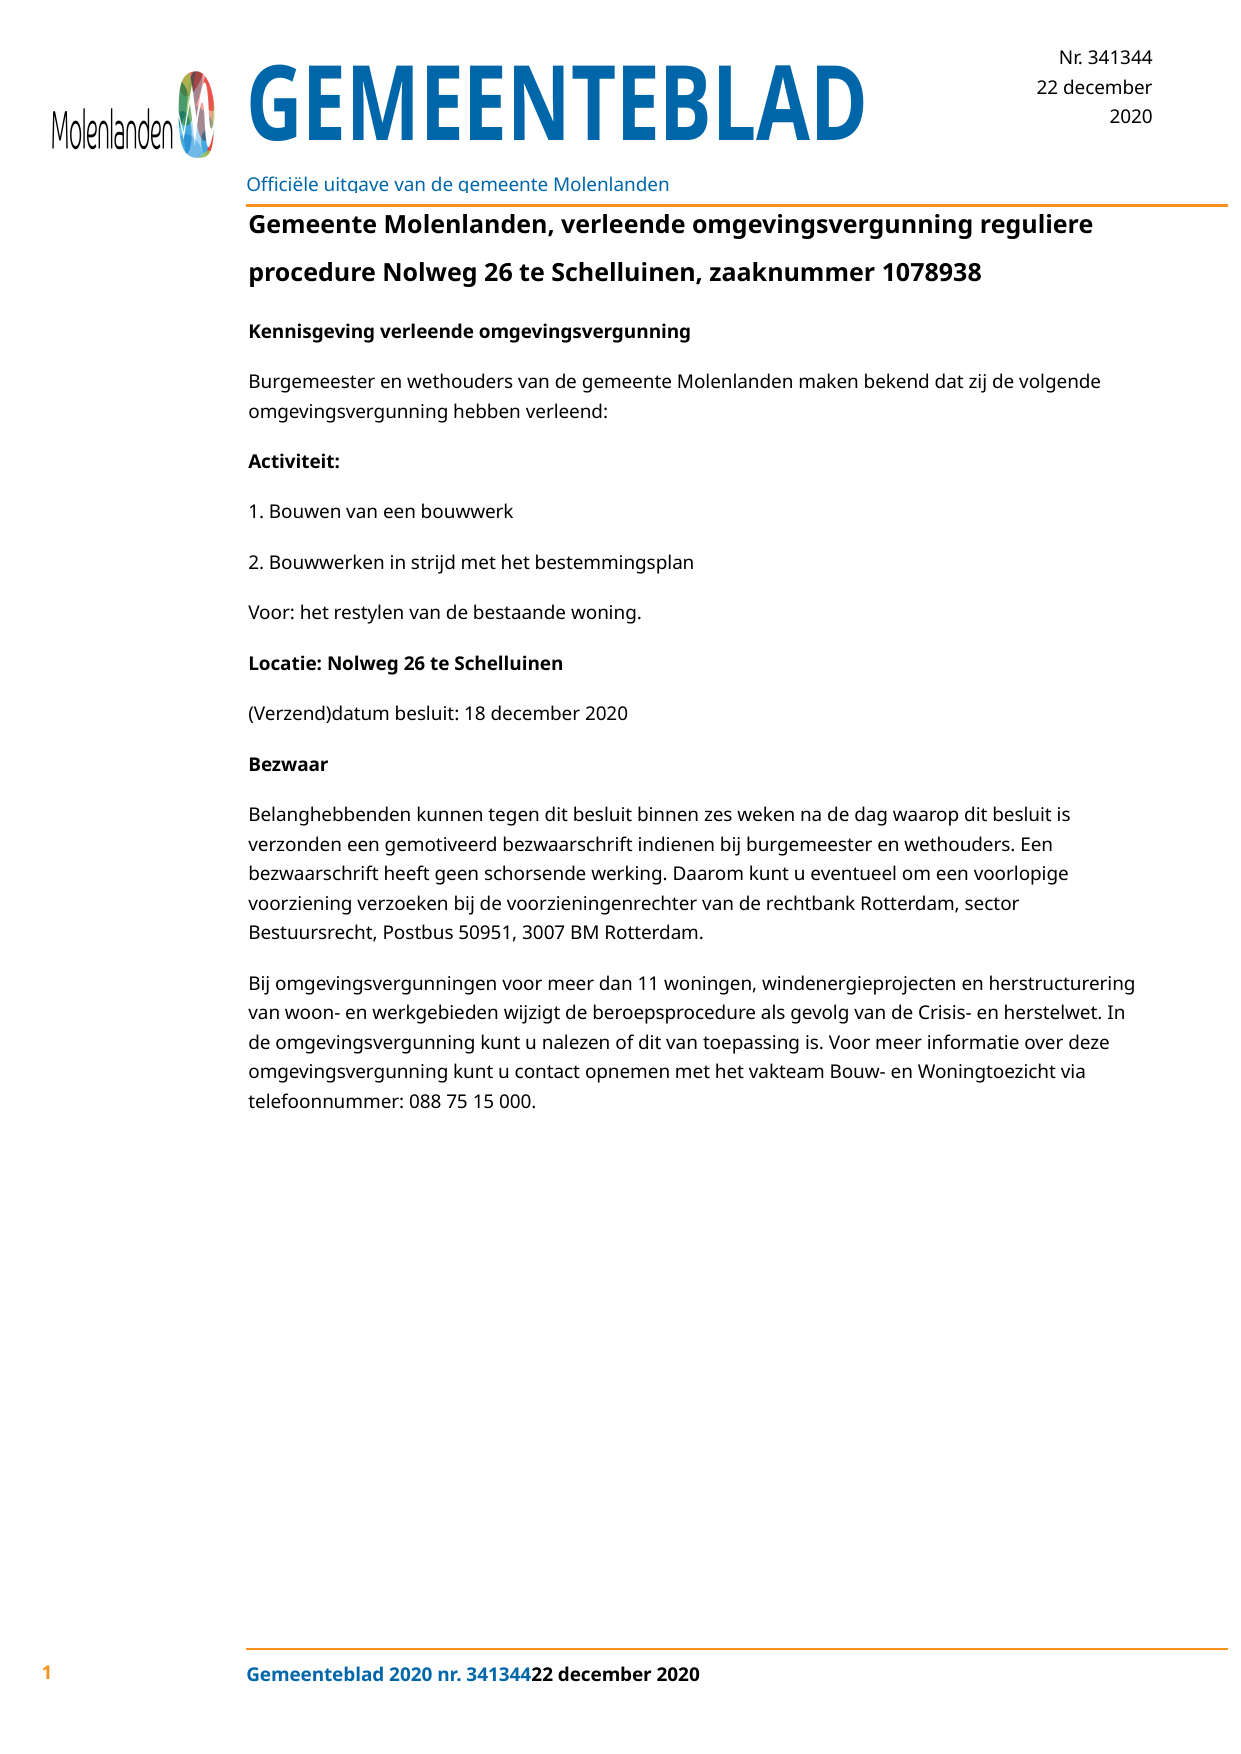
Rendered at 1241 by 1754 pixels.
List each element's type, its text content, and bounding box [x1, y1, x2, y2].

text Gemeente Molenlanden, verleende omgevingsvergunning reguliere procedure Nolweg 26 te Schelluinen, zaaknummer 1078938 [248, 207, 1152, 288]
text 2. Bouwwerken in strijd met het bestemmingsplan [248, 549, 1152, 575]
text 1. Bouwen van een bouwwerk [248, 499, 1152, 524]
text Voor: het restylen van de bestaande woning. [248, 599, 1152, 625]
text (Verzend)datum besluit: 18 december 2020 [248, 700, 1152, 726]
text Bezwaar [248, 751, 1152, 777]
picture [41, 47, 231, 172]
text Activiteit: [248, 448, 1152, 474]
text Locatie: Nolweg 26 te Schelluinen [248, 650, 1152, 676]
text Burgemeester en wethouders van de gemeente Molenlanden maken bekend dat zij de volgende omgevingsvergunning hebben verleend: [248, 368, 1152, 424]
text Belanghebbenden kunnen tegen dit besluit binnen zes weken na de dag waarop dit besluit is verzonden een gemotiveerd bezwaarschrift indienen bij burgemeester en wethouders. Een bezwaarschrift heeft geen schorsende werking. Daarom kunt u eventueel om een voorlopige voorziening verzoeken bij de voorzieningenrechter van de rechtbank Rotterdam, sector Bestuursrecht, Postbus 50951, 3007 BM Rotterdam. [248, 801, 1152, 945]
text Kennisgeving verleende omgevingsvergunning [248, 318, 1152, 344]
text Bij omgevingsvergunningen voor meer dan 11 woningen, windenergieprojecten en herstructurering van woon- en werkgebieden wijzigt de beroepsprocedure als gevolg van de Crisis- en herstelwet. In de omgevingsvergunning kunt u nalezen of dit van toepassing is. Voor meer informatie over deze omgevingsvergunning kunt u contact opnemen met het vakteam Bouw- en Woningtoezicht via telefoonnummer: 088 75 15 000. [248, 970, 1152, 1114]
